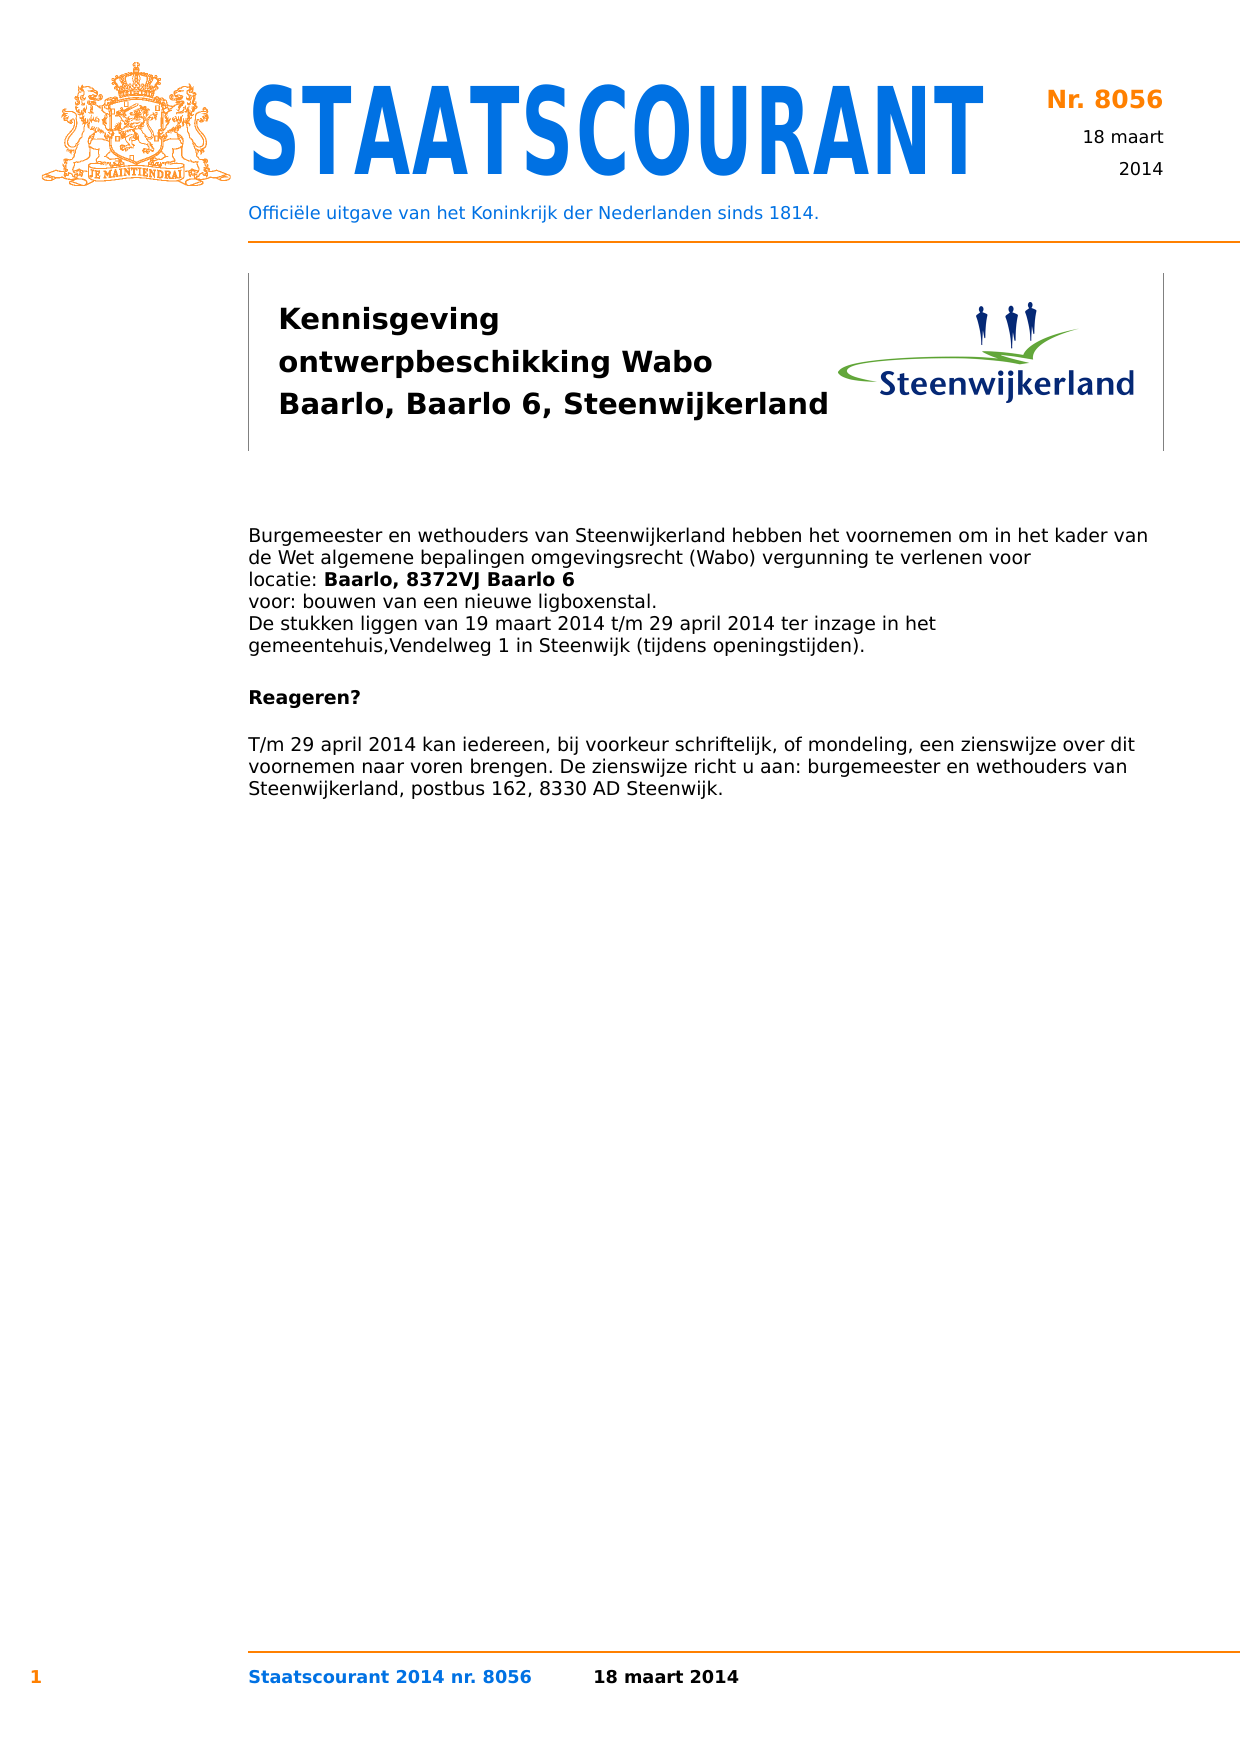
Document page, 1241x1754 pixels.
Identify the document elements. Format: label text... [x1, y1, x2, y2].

table_cell 2014 [998, 153, 1240, 203]
text Burgemeester en wethouders van Steenwijkerland hebben het voornemen om in het kader van de Wet algemene bepalingen omgevingsrecht (Wabo) vergunning te verlenen voor [248, 525, 1163, 569]
picture [41, 62, 231, 186]
table_header STAATSCOURANT [248, 62, 998, 203]
text De stukken liggen van 19 maart 2014 t/m 29 april 2014 ter inzage in het gemeentehuis,Vendelweg 1 in Steenwijk (tijdens openingstijden). [248, 613, 1163, 657]
table_header [25, 62, 248, 241]
picture [838, 302, 1134, 403]
text locatie: Baarlo, 8372VJ Baarlo 6 [248, 569, 1163, 591]
text T/m 29 april 2014 kan iedereen, bij voorkeur schriftelijk, of mondeling, een zienswijze over dit voornemen naar voren brengen. De zienswijze richt u aan: burgemeester en wethouders van Steenwijkerland, postbus 162, 8330 AD Steenwijk. [248, 733, 1163, 799]
table_cell 18 maart [998, 121, 1240, 153]
subtitle Reageren? [248, 687, 1163, 708]
table_cell Officiële uitgave van het Koninkrijk der Nederlanden sinds 1814. [248, 203, 1240, 241]
subtitle Kennisgeving ontwerpbeschikking Wabo Baarlo, Baarlo 6, Steenwijkerland [249, 273, 1163, 451]
table_header Nr. 8056 [998, 62, 1240, 121]
text voor: bouwen van een nieuwe ligboxenstal. [248, 591, 1163, 613]
